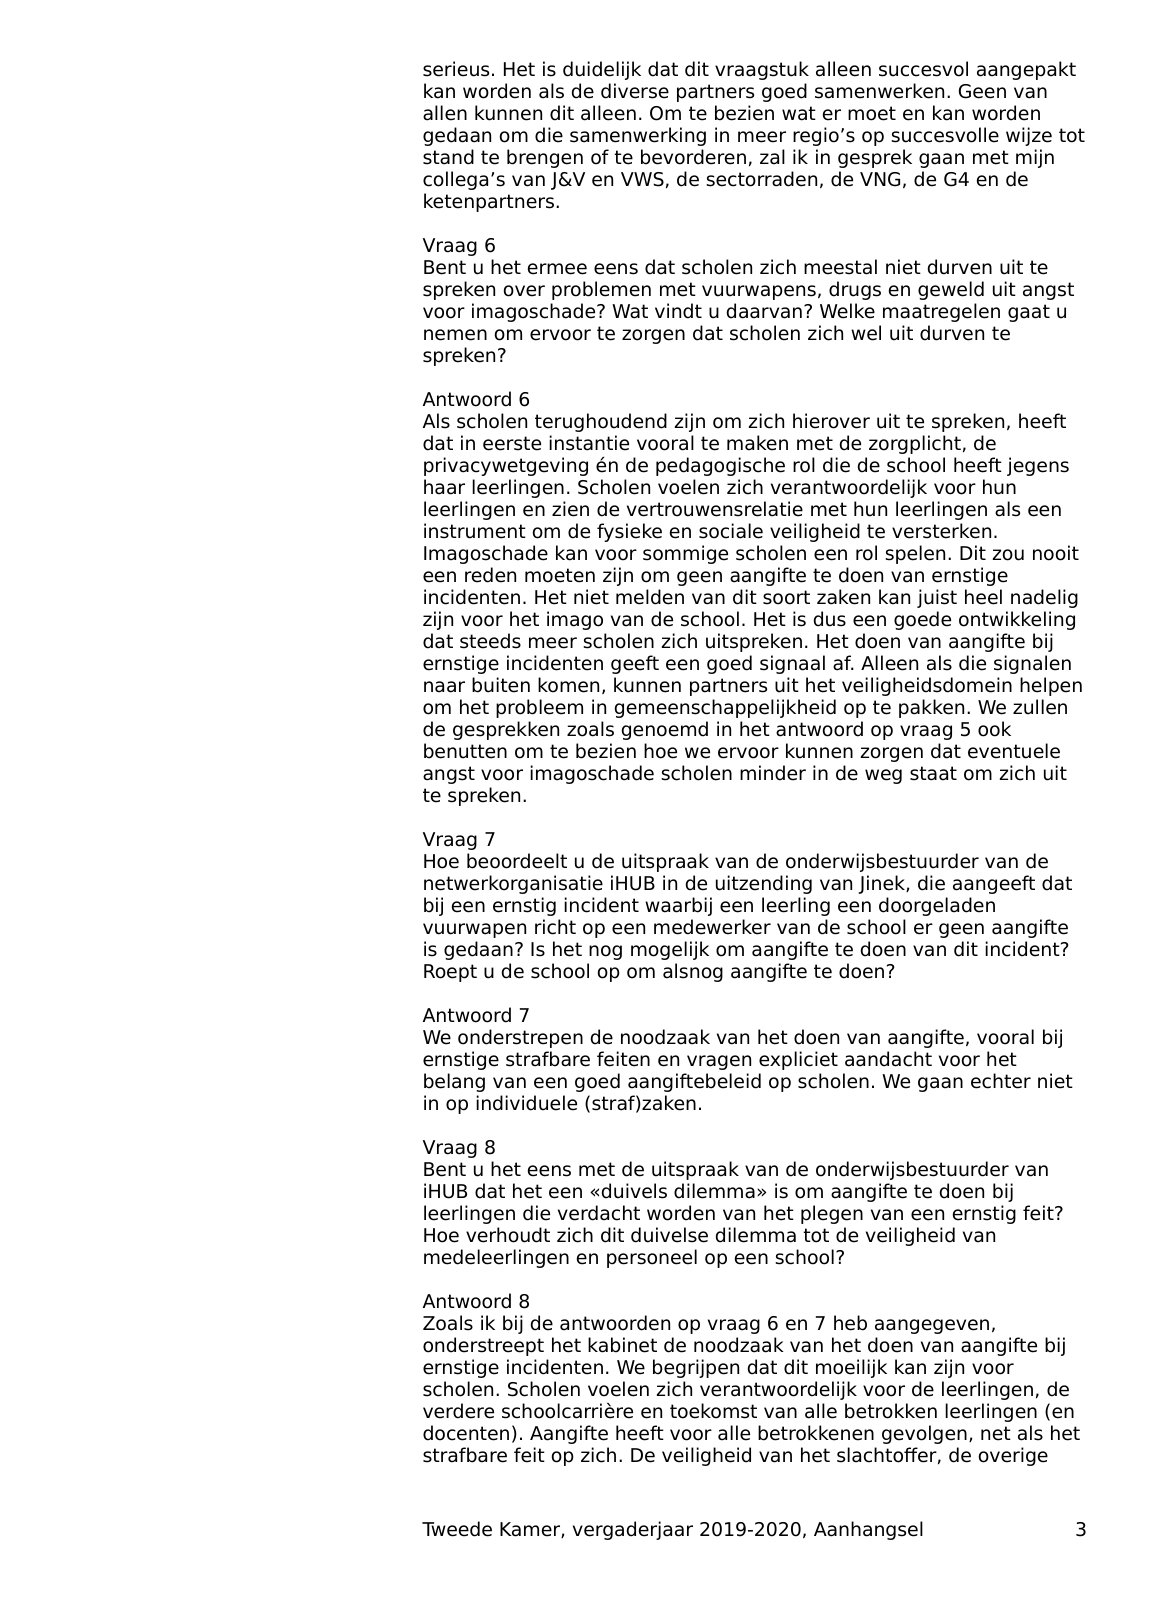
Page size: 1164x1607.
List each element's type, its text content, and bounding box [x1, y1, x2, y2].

text Antwoord 7 [422, 1005, 1087, 1027]
text We onderstrepen de noodzaak van het doen van aangifte, vooral bij ernstige strafbare feiten en vragen expliciet aandacht voor het belang van een goed aangiftebeleid op scholen. We gaan echter niet in op individuele (straf)zaken. [422, 1027, 1087, 1115]
text Als scholen terughoudend zijn om zich hierover uit te spreken, heeft dat in eerste instantie vooral te maken met de zorgplicht, de privacywetgeving én de pedagogische rol die de school heeft jegens haar leerlingen. Scholen voelen zich verantwoordelijk voor hun leerlingen en zien de vertrouwensrelatie met hun leerlingen als een instrument om de fysieke en sociale veiligheid te versterken. Imagoschade kan voor sommige scholen een rol spelen. Dit zou nooit een reden moeten zijn om geen aangifte te doen van ernstige incidenten. Het niet melden van dit soort zaken kan juist heel nadelig zijn voor het imago van de school. Het is dus een goede ontwikkeling dat steeds meer scholen zich uitspreken. Het doen van aangifte bij ernstige incidenten geeft een goed signaal af. Alleen als die signalen naar buiten komen, kunnen partners uit het veiligheidsdomein helpen om het probleem in gemeenschappelijkheid op te pakken. We zullen de gesprekken zoals genoemd in het antwoord op vraag 5 ook benutten om te bezien hoe we ervoor kunnen zorgen dat eventuele angst voor imagoschade scholen minder in de weg staat om zich uit te spreken. [422, 411, 1087, 807]
text Vraag 8 [422, 1137, 1087, 1159]
text Bent u het ermee eens dat scholen zich meestal niet durven uit te spreken over problemen met vuurwapens, drugs en geweld uit angst voor imagoschade? Wat vindt u daarvan? Welke maatregelen gaat u nemen om ervoor te zorgen dat scholen zich wel uit durven te spreken? [422, 257, 1087, 367]
text Antwoord 6 [422, 389, 1087, 411]
text Hoe beoordeelt u de uitspraak van de onderwijsbestuurder van de netwerkorganisatie iHUB in de uitzending van Jinek, die aangeeft dat bij een ernstig incident waarbij een leerling een doorgeladen vuurwapen richt op een medewerker van de school er geen aangifte is gedaan? Is het nog mogelijk om aangifte te doen van dit incident? Roept u de school op om alsnog aangifte te doen? [422, 851, 1087, 983]
text Bent u het eens met de uitspraak van de onderwijsbestuurder van iHUB dat het een «duivels dilemma» is om aangifte te doen bij leerlingen die verdacht worden van het plegen van een ernstig feit? Hoe verhoudt zich dit duivelse dilemma tot de veiligheid van medeleerlingen en personeel op een school? [422, 1159, 1087, 1269]
text serieus. Het is duidelijk dat dit vraagstuk alleen succesvol aangepakt kan worden als de diverse partners goed samenwerken. Geen van allen kunnen dit alleen. Om te bezien wat er moet en kan worden gedaan om die samenwerking in meer regio’s op succesvolle wijze tot stand te brengen of te bevorderen, zal ik in gesprek gaan met mijn collega’s van J&V en VWS, de sectorraden, de VNG, de G4 en de ketenpartners. [422, 59, 1087, 213]
text Vraag 7 [422, 829, 1087, 851]
text Zoals ik bij de antwoorden op vraag 6 en 7 heb aangegeven, onderstreept het kabinet de noodzaak van het doen van aangifte bij ernstige incidenten. We begrijpen dat dit moeilijk kan zijn voor scholen. Scholen voelen zich verantwoordelijk voor de leerlingen, de verdere schoolcarrière en toekomst van alle betrokken leerlingen (en docenten). Aangifte heeft voor alle betrokkenen gevolgen, net als het strafbare feit op zich. De veiligheid van het slachtoffer, de overige [422, 1313, 1087, 1467]
text Vraag 6 [422, 235, 1087, 257]
text Antwoord 8 [422, 1291, 1087, 1313]
